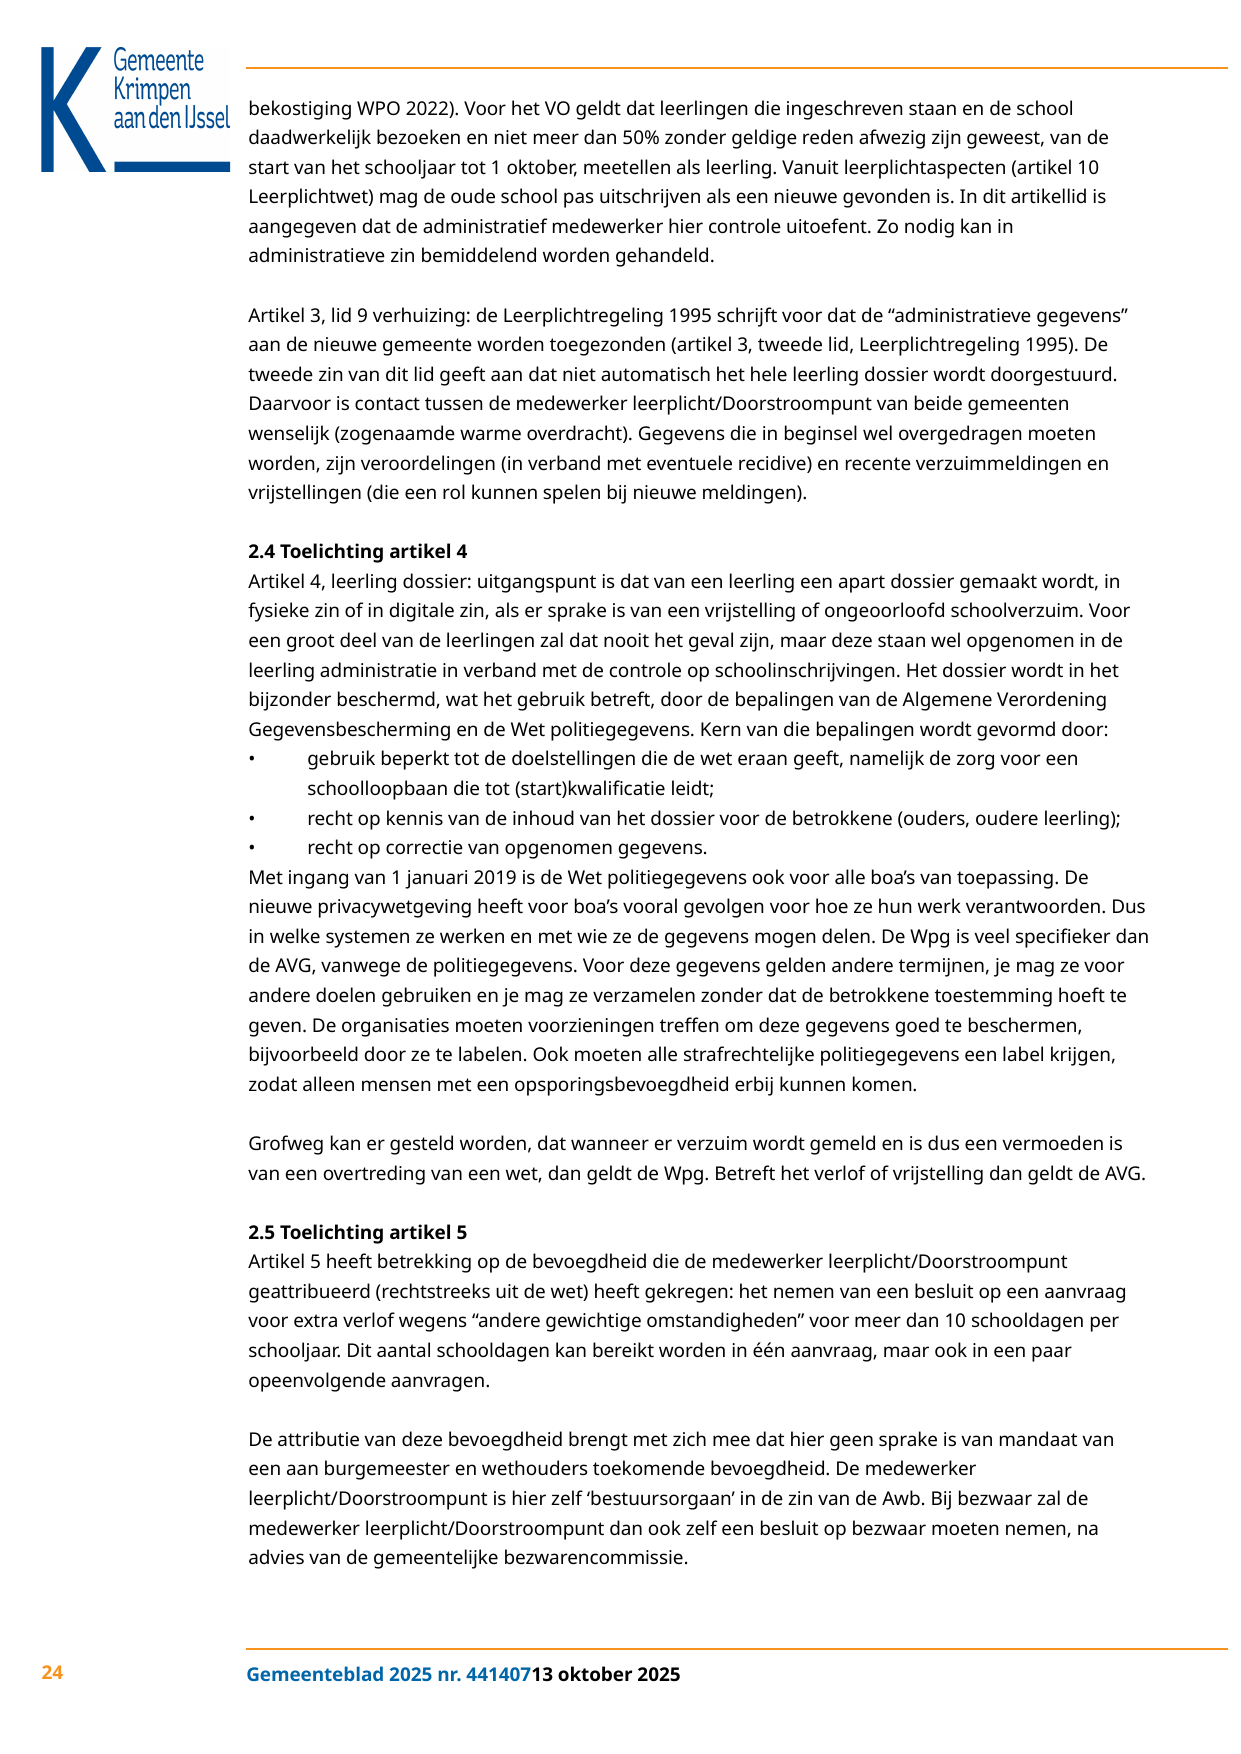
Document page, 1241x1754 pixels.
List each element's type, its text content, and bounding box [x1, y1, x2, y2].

text Artikel 4, leerling dossier: uitgangspunt is dat van een leerling een apart dossier gemaakt wordt, in fysieke zin of in digitale zin, als er sprake is van een vrijstelling of ongeoorloofd schoolverzuim. Voor een groot deel van de leerlingen zal dat nooit het geval zijn, maar deze staan wel opgenomen in de leerling administratie in verband met de controle op schoolinschrijvingen. Het dossier wordt in het bijzonder beschermd, wat het gebruik betreft, door de bepalingen van de Algemene Verordening Gegevensbescherming en de Wet politiegegevens. Kern van die bepalingen wordt gevormd door: [248, 568, 1152, 742]
text Artikel 5 heeft betrekking op de bevoegdheid die de medewerker leerplicht/Doorstroompunt geattribueerd (rechtstreeks uit de wet) heeft gekregen: het nemen van een besluit op een aanvraag voor extra verlof wegens “andere gewichtige omstandigheden” voor meer dan 10 schooldagen per schooljaar. Dit aantal schooldagen kan bereikt worden in één aanvraag, maar ook in een paar opeenvolgende aanvragen. [248, 1248, 1152, 1393]
text Artikel 3, lid 9 verhuizing: de Leerplichtregeling 1995 schrijft voor dat de “administratieve gegevens” aan de nieuwe gemeente worden toegezonden (artikel 3, tweede lid, Leerplichtregeling 1995). De tweede zin van dit lid geeft aan dat niet automatisch het hele leerling dossier wordt doorgestuurd. Daarvoor is contact tussen de medewerker leerplicht/Doorstroompunt van beide gemeenten wenselijk (zogenaamde warme overdracht). Gegevens die in beginsel wel overgedragen moeten worden, zijn veroordelingen (in verband met eventuele recidive) en recente verzuimmeldingen en vrijstellingen (die een rol kunnen spelen bij nieuwe meldingen). [248, 302, 1152, 505]
text 2.5 Toelichting artikel 5 [248, 1219, 1152, 1245]
text bekostiging WPO 2022). Voor het VO geldt dat leerlingen die ingeschreven staan en de school daadwerkelijk bezoeken en niet meer dan 50% zonder geldige reden afwezig zijn geweest, van de start van het schooljaar tot 1 oktober, meetellen als leerling. Vanuit leerplichtaspecten (artikel 10 Leerplichtwet) mag de oude school pas uitschrijven als een nieuwe gevonden is. In dit artikellid is aangegeven dat de administratief medewerker hier controle uitoefent. Zo nodig kan in administratieve zin bemiddelend worden gehandeld. [248, 95, 1152, 268]
text De attributie van deze bevoegdheid brengt met zich mee dat hier geen sprake is van mandaat van een aan burgemeester en wethouders toekomende bevoegdheid. De medewerker leerplicht/Doorstroompunt is hier zelf ‘bestuursorgaan’ in de zin van de Awb. Bij bezwaar zal de medewerker leerplicht/Doorstroompunt dan ook zelf een besluit op bezwaar moeten nemen, na advies van de gemeentelijke bezwarencommissie. [248, 1426, 1152, 1570]
text 2.4 Toelichting artikel 4 [248, 538, 1152, 564]
text Grofweg kan er gesteld worden, dat wanneer er verzuim wordt gemeld en is dus een vermoeden is van een overtreding van een wet, dan geldt de Wpg. Betreft het verlof of vrijstelling dan geldt de AVG. [248, 1130, 1152, 1186]
list recht op kennis van de inhoud van het dossier voor de betrokkene (ouders, oudere leerling); [248, 805, 1152, 831]
list recht op correctie van opgenomen gegevens. [248, 834, 1152, 860]
picture [41, 47, 231, 172]
list gebruik beperkt tot de doelstellingen die de wet eraan geeft, namelijk de zorg voor een schoolloopbaan die tot (start)kwalificatie leidt; [248, 746, 1152, 801]
text Met ingang van 1 januari 2019 is de Wet politiegegevens ook voor alle boa’s van toepassing. De nieuwe privacywetgeving heeft voor boa’s vooral gevolgen voor hoe ze hun werk verantwoorden. Dus in welke systemen ze werken en met wie ze de gegevens mogen delen. De Wpg is veel specifieker dan de AVG, vanwege de politiegegevens. Voor deze gegevens gelden andere termijnen, je mag ze voor andere doelen gebruiken en je mag ze verzamelen zonder dat de betrokkene toestemming hoeft te geven. De organisaties moeten voorzieningen treffen om deze gegevens goed te beschermen, bijvoorbeeld door ze te labelen. Ook moeten alle strafrechtelijke politiegegevens een label krijgen, zodat alleen mensen met een opsporingsbevoegdheid erbij kunnen komen. [248, 864, 1152, 1097]
